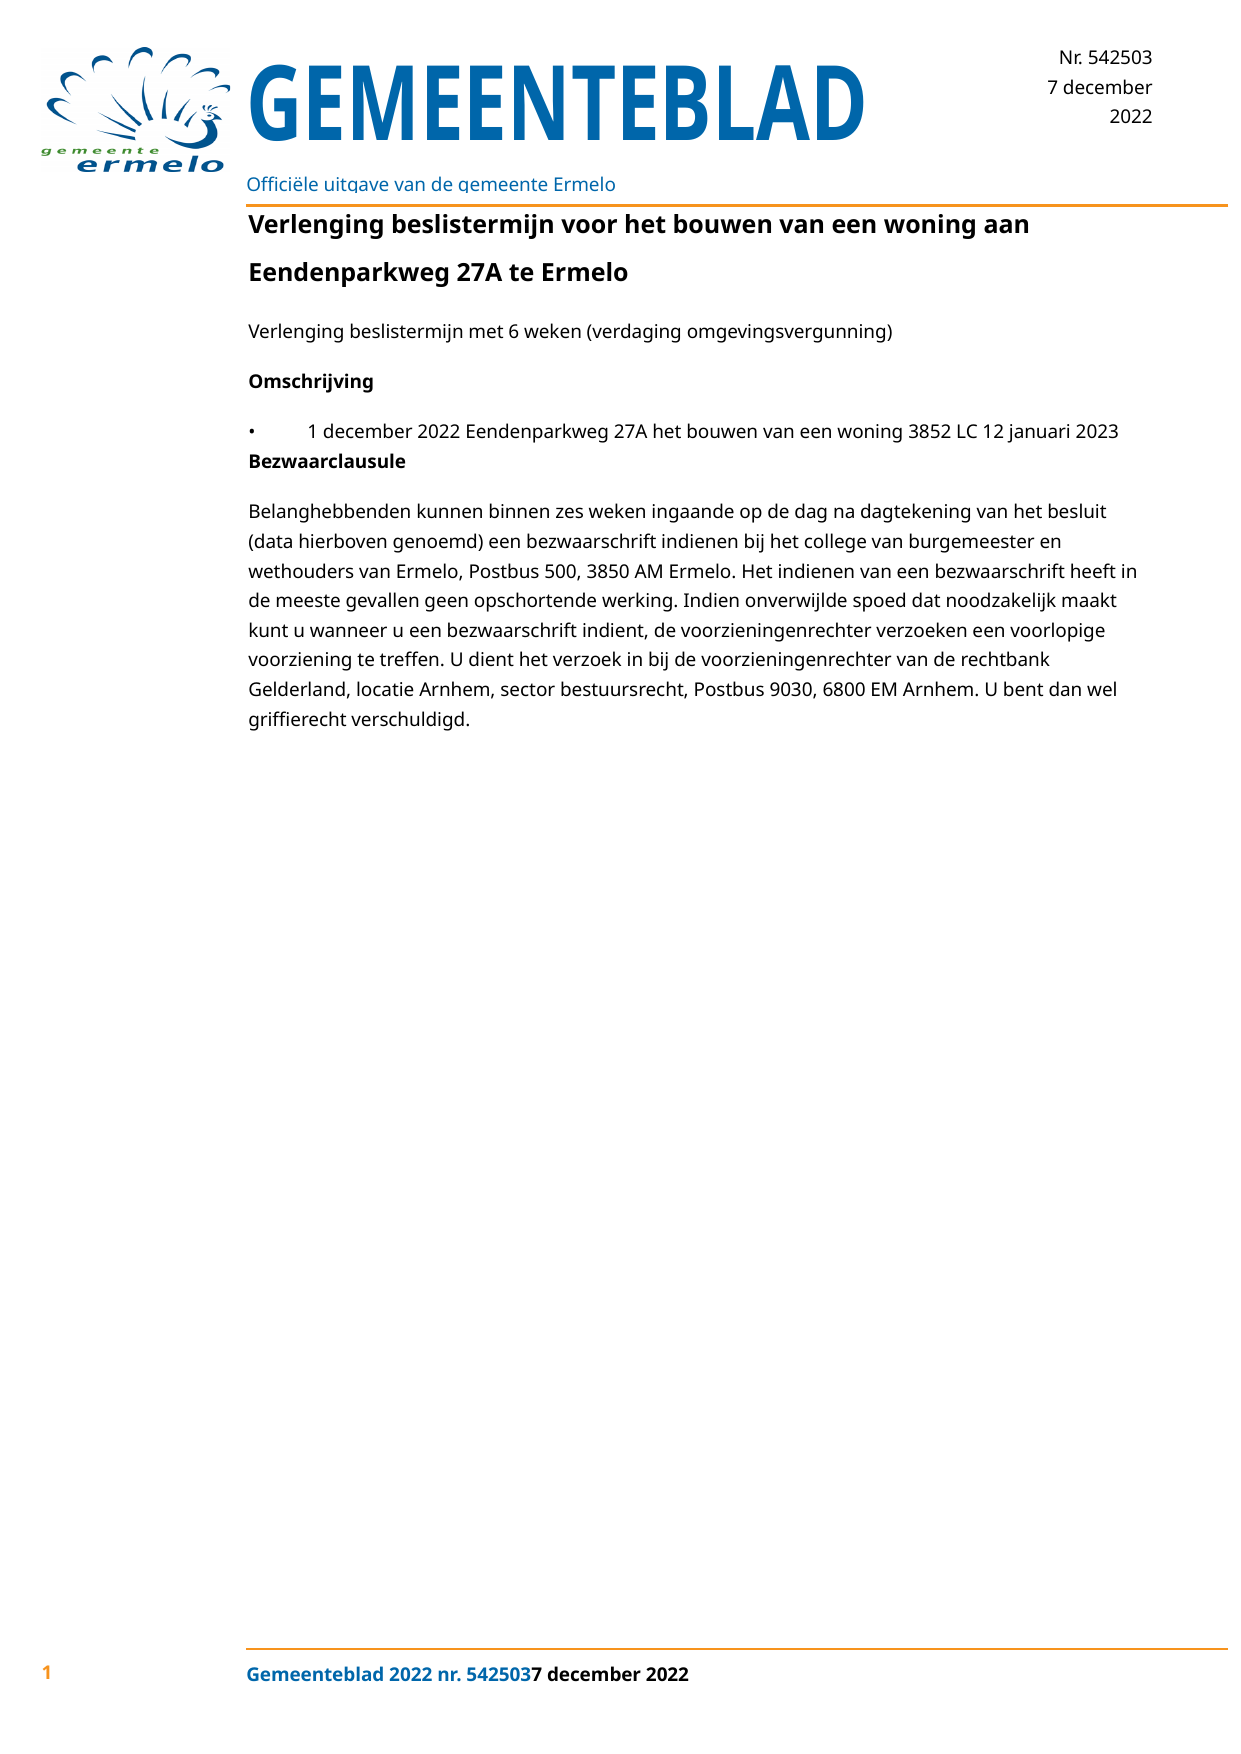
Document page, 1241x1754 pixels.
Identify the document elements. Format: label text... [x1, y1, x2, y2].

text Bezwaarclausule [248, 448, 1152, 474]
text Verlenging beslistermijn voor het bouwen van een woning aan Eendenparkweg 27A te Ermelo [248, 207, 1152, 288]
picture [41, 47, 231, 172]
text Verlenging beslistermijn met 6 weken (verdaging omgevingsvergunning) [248, 318, 1152, 344]
text Omschrijving [248, 368, 1152, 394]
text Belanghebbenden kunnen binnen zes weken ingaande op de dag na dagtekening van het besluit (data hierboven genoemd) een bezwaarschrift indienen bij het college van burgemeester en wethouders van Ermelo, Postbus 500, 3850 AM Ermelo. Het indienen van een bezwaarschrift heeft in de meeste gevallen geen opschortende werking. Indien onverwijlde spoed dat noodzakelijk maakt kunt u wanneer u een bezwaarschrift indient, de voorzieningenrechter verzoeken een voorlopige voorziening te treffen. U dient het verzoek in bij de voorzieningenrechter van de rechtbank Gelderland, locatie Arnhem, sector bestuursrecht, Postbus 9030, 6800 EM Arnhem. U bent dan wel griffierecht verschuldigd. [248, 499, 1152, 732]
list 1 december 2022 Eendenparkweg 27A het bouwen van een woning 3852 LC 12 januari 2023 [248, 419, 1152, 444]
